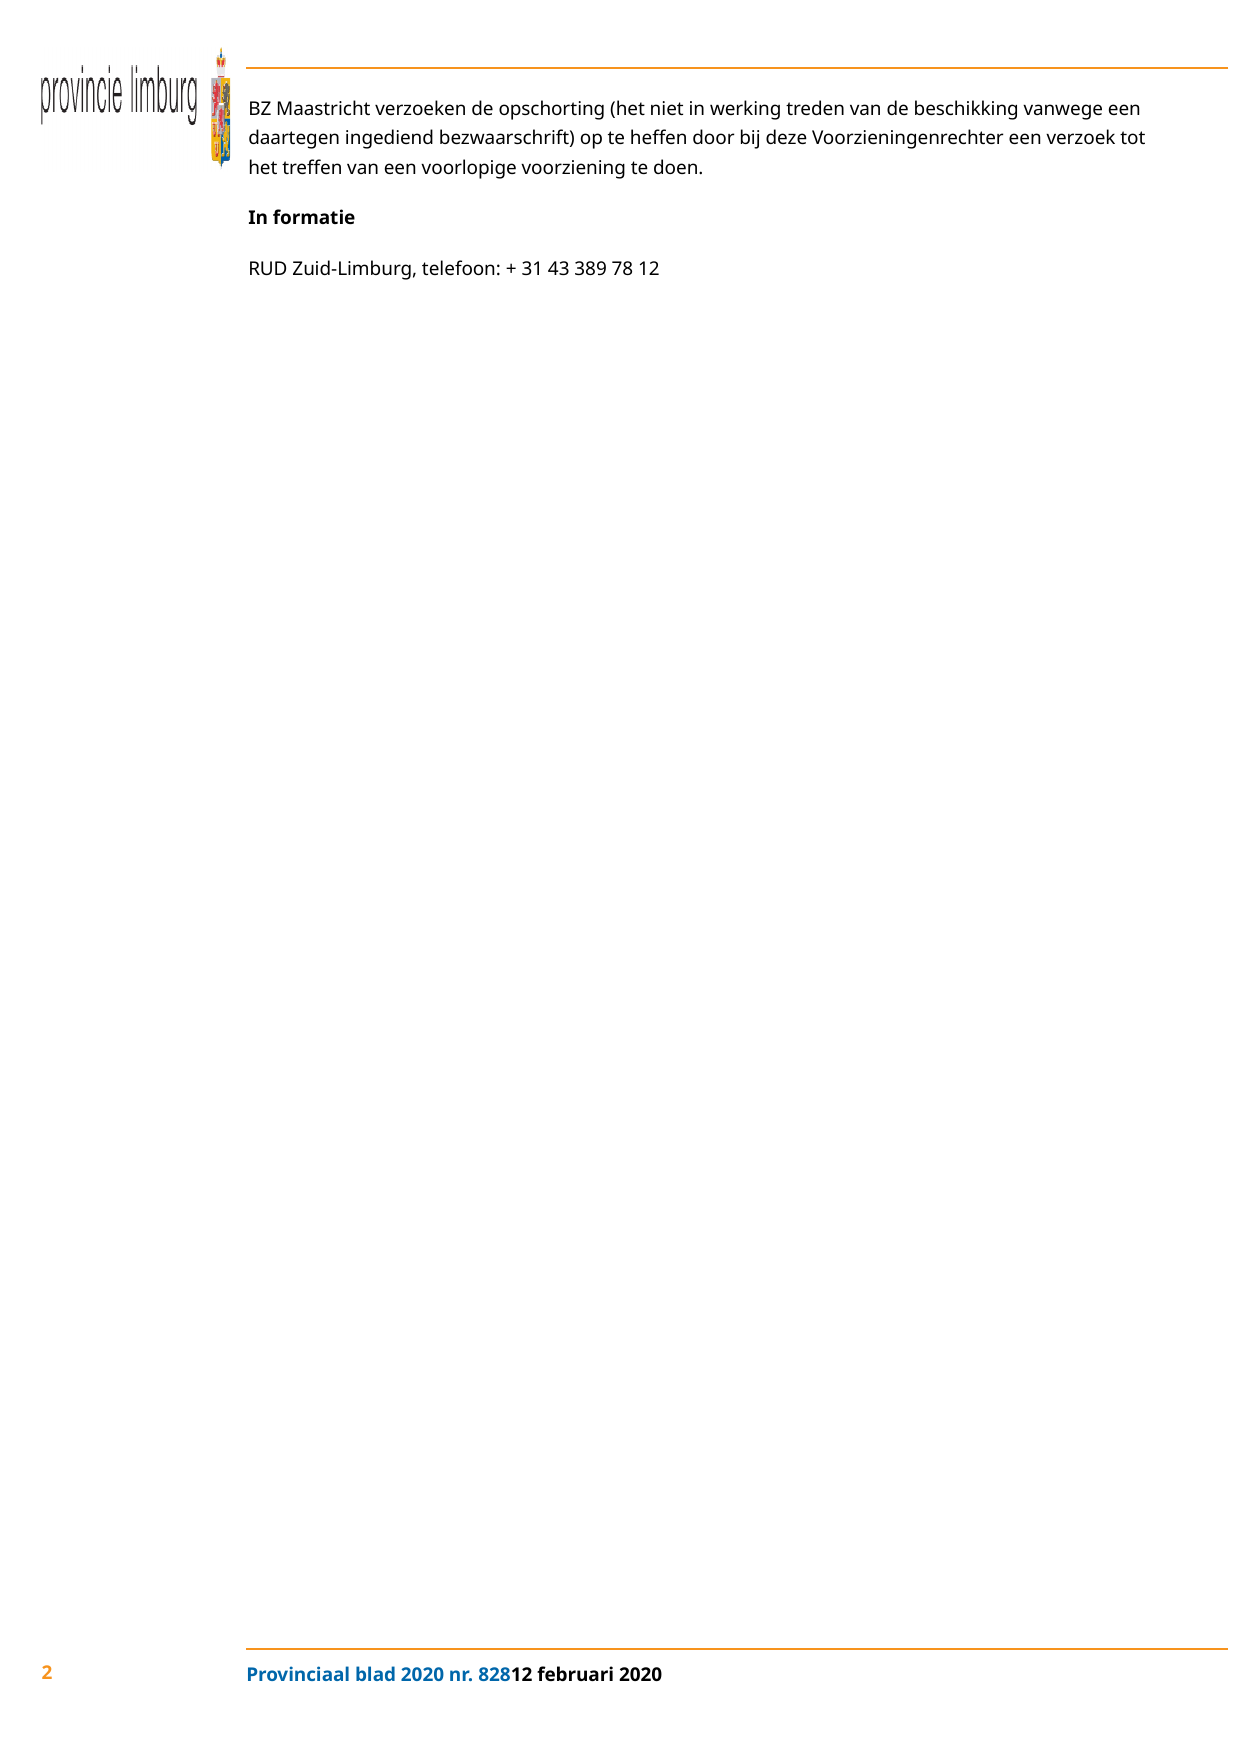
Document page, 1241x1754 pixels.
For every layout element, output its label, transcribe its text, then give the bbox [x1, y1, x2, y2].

picture [41, 47, 231, 172]
text RUD Zuid-Limburg, telefoon: + 31 43 389 78 12 [248, 255, 1152, 281]
text BZ Maastricht verzoeken de opschorting (het niet in werking treden van de beschikking vanwege een daartegen ingediend bezwaarschrift) op te heffen door bij deze Voorzieningenrechter een verzoek tot het treffen van een voorlopige voorziening te doen. [248, 95, 1152, 180]
text In formatie [248, 204, 1152, 230]
